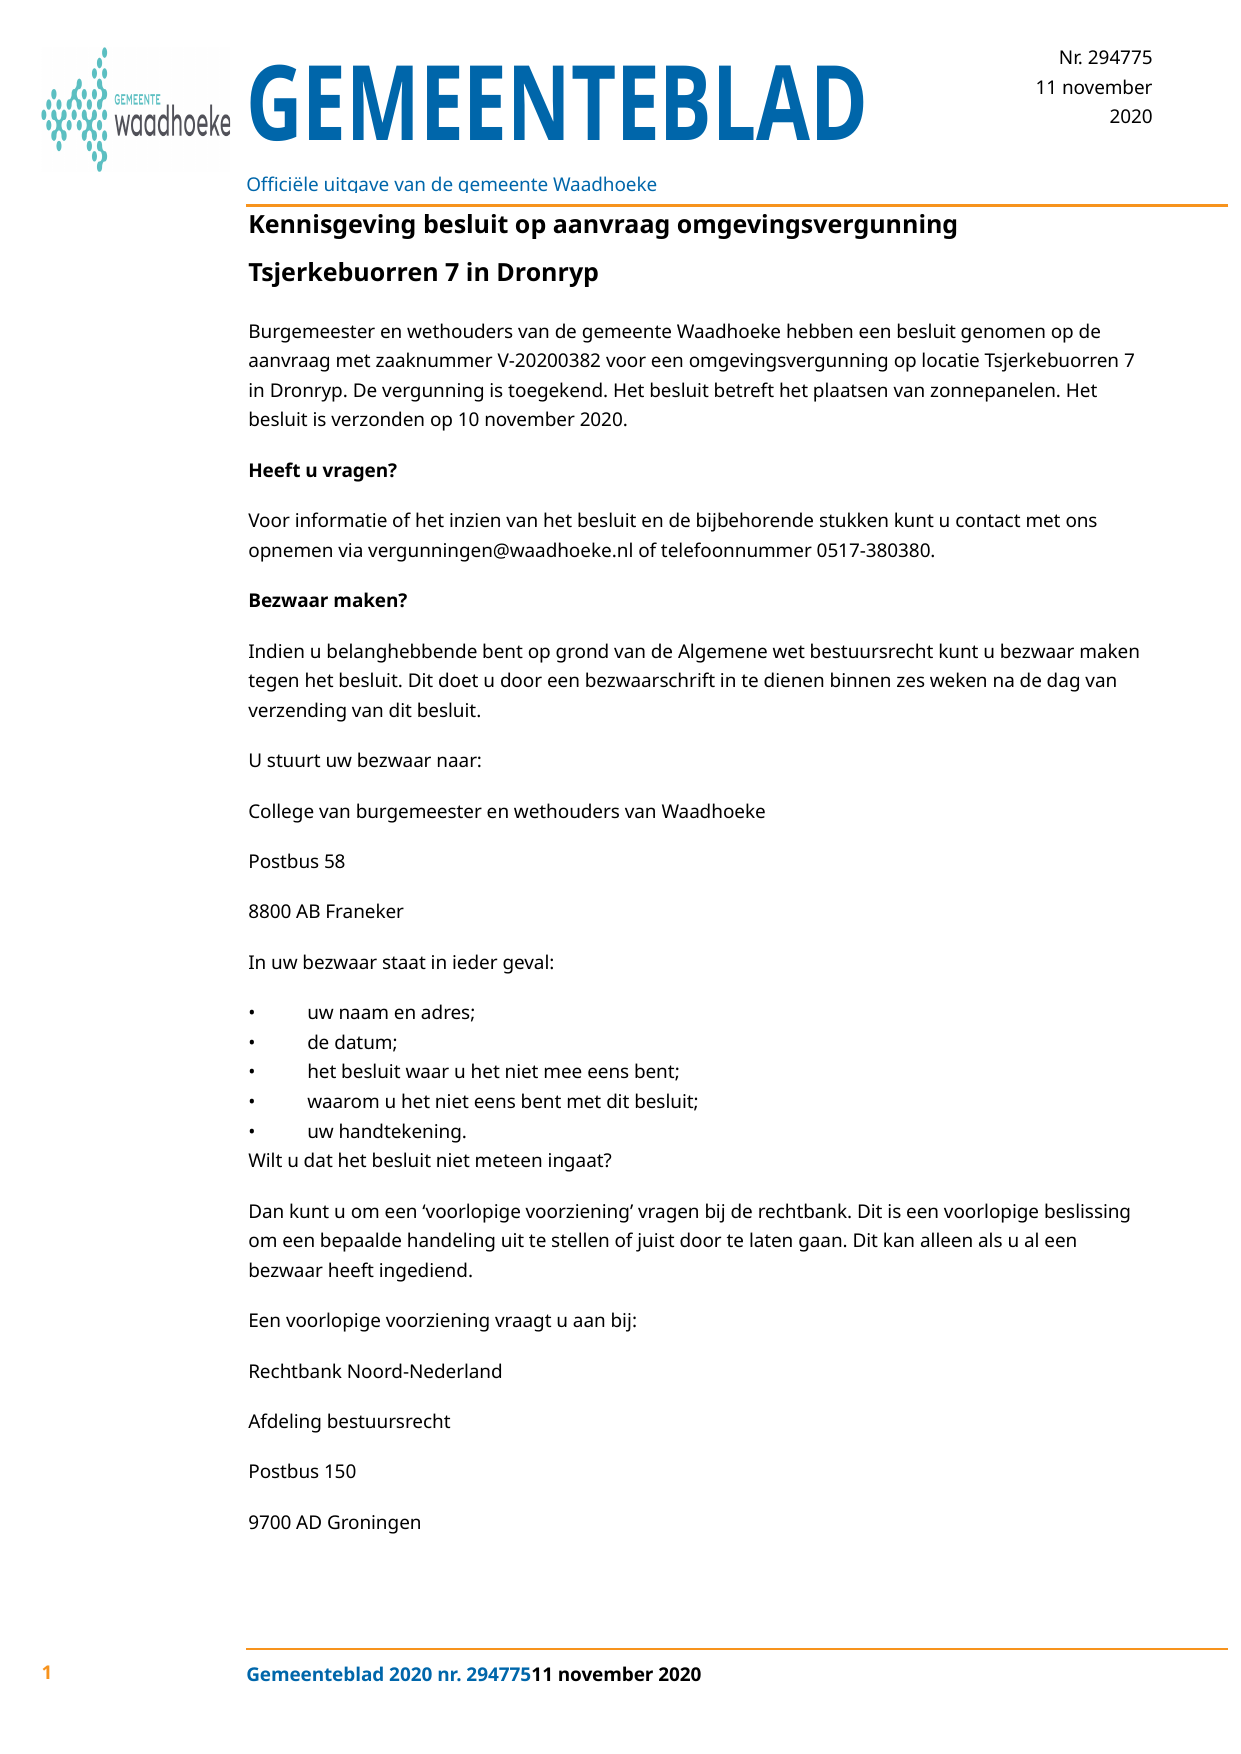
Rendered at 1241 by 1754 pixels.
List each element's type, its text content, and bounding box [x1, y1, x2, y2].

text Voor informatie of het inzien van het besluit en de bijbehorende stukken kunt u contact met ons opnemen via vergunningen@waadhoeke.nl of telefoonnummer 0517-380380. [248, 507, 1152, 563]
picture [41, 47, 231, 172]
text Kennisgeving besluit op aanvraag omgevingsvergunning Tsjerkebuorren 7 in Dronryp [248, 207, 1152, 288]
text Wilt u dat het besluit niet meteen ingaat? [248, 1147, 1152, 1173]
text Dan kunt u om een ‘voorlopige voorziening’ vragen bij de rechtbank. Dit is een voorlopige beslissing om een bepaalde handeling uit te stellen of juist door te laten gaan. Dit kan alleen als u al een bezwaar heeft ingediend. [248, 1198, 1152, 1283]
list waarom u het niet eens bent met dit besluit; [248, 1088, 1152, 1114]
text Heeft u vragen? [248, 457, 1152, 483]
text 9700 AD Groningen [248, 1509, 1152, 1535]
text Bezwaar maken? [248, 587, 1152, 613]
text In uw bezwaar staat in ieder geval: [248, 949, 1152, 975]
text U stuurt uw bezwaar naar: [248, 747, 1152, 773]
text Postbus 150 [248, 1459, 1152, 1484]
text Postbus 58 [248, 848, 1152, 874]
list het besluit waar u het niet mee eens bent; [248, 1059, 1152, 1084]
text College van burgemeester en wethouders van Waadhoeke [248, 798, 1152, 824]
text Indien u belanghebbende bent op grond van de Algemene wet bestuursrecht kunt u bezwaar maken tegen het besluit. Dit doet u door een bezwaarschrift in te dienen binnen zes weken na de dag van verzending van dit besluit. [248, 638, 1152, 723]
text Rechtbank Noord-Nederland [248, 1358, 1152, 1384]
text Burgemeester en wethouders van de gemeente Waadhoeke hebben een besluit genomen op de aanvraag met zaaknummer V-20200382 voor een omgevingsvergunning op locatie Tsjerkebuorren 7 in Dronryp. De vergunning is toegekend. Het besluit betreft het plaatsen van zonnepanelen. Het besluit is verzonden op 10 november 2020. [248, 318, 1152, 432]
list uw handtekening. [248, 1118, 1152, 1144]
text Afdeling bestuursrecht [248, 1408, 1152, 1434]
list uw naam en adres; [248, 999, 1152, 1025]
list de datum; [248, 1029, 1152, 1055]
text 8800 AB Franeker [248, 899, 1152, 924]
text Een voorlopige voorziening vraagt u aan bij: [248, 1307, 1152, 1333]
